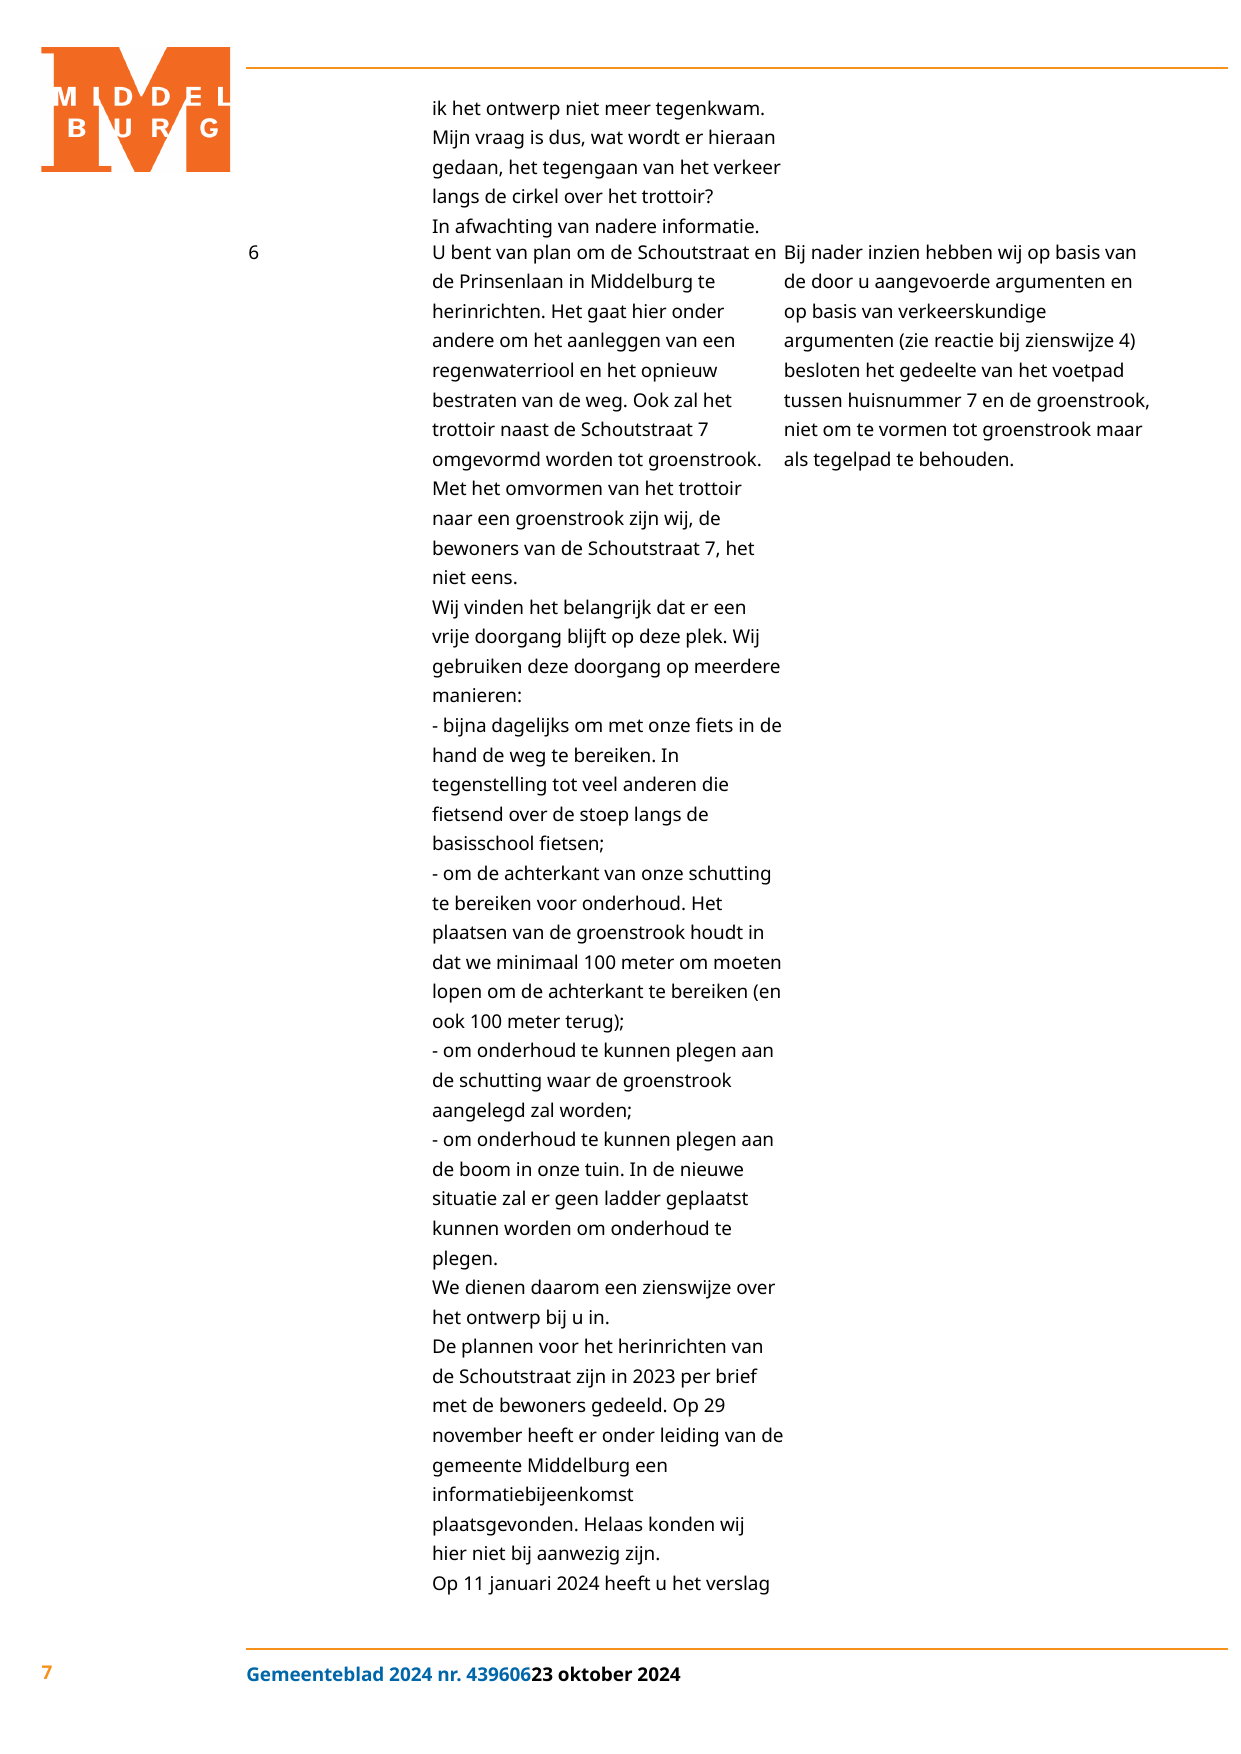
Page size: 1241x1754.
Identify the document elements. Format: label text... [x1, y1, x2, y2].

picture [41, 47, 231, 172]
table_cell ik het ontwerp niet meer tegenkwam. Mijn vraag is dus, wat wordt er hieraan gedaan, het tegengaan van het verkeer langs de cirkel over het trottoir? In afwachting van nadere informatie. [432, 95, 784, 239]
table_cell Bij nader inzien hebben wij op basis van de door u aangevoerde argumenten en op basis van verkeerskundige argumenten (zie reactie bij zienswijze 4) besloten het gedeelte van het voetpad tussen huisnummer 7 en de groenstrook, niet om te vormen tot groenstrook maar als tegelpad te behouden. [784, 239, 1152, 1596]
table_cell 6 [248, 239, 432, 1596]
table_cell U bent van plan om de Schoutstraat en de Prinsenlaan in Middelburg te herinrichten. Het gaat hier onder andere om het aanleggen van een regenwaterriool en het opnieuw bestraten van de weg. Ook zal het trottoir naast de Schoutstraat 7 omgevormd worden tot groenstrook. Met het omvormen van het trottoir naar een groenstrook zijn wij, de bewoners van de Schoutstraat 7, het niet eens. Wij vinden het belangrijk dat er een vrije doorgang blijft op deze plek. Wij gebruiken deze doorgang op meerdere manieren: - bijna dagelijks om met onze fiets in de hand de weg te bereiken. In tegenstelling tot veel anderen die fietsend over de stoep langs de basisschool fietsen; - om de achterkant van onze schutting te bereiken voor onderhoud. Het plaatsen van de groenstrook houdt in dat we minimaal 100 meter om moeten lopen om de achterkant te bereiken (en ook 100 meter terug); - om onderhoud te kunnen plegen aan de schutting waar de groenstrook aangelegd zal worden; - om onderhoud te kunnen plegen aan de boom in onze tuin. In de nieuwe situatie zal er geen ladder geplaatst kunnen worden om onderhoud te plegen. We dienen daarom een zienswijze over het ontwerp bij u in. De plannen voor het herinrichten van de Schoutstraat zijn in 2023 per brief met de bewoners gedeeld. Op 29 november heeft er onder leiding van de gemeente Middelburg een informatiebijeenkomst plaatsgevonden. Helaas konden wij hier niet bij aanwezig zijn. Op 11 januari 2024 heeft u het verslag [432, 239, 784, 1596]
table_cell [248, 95, 432, 239]
table_cell [784, 95, 1152, 239]
